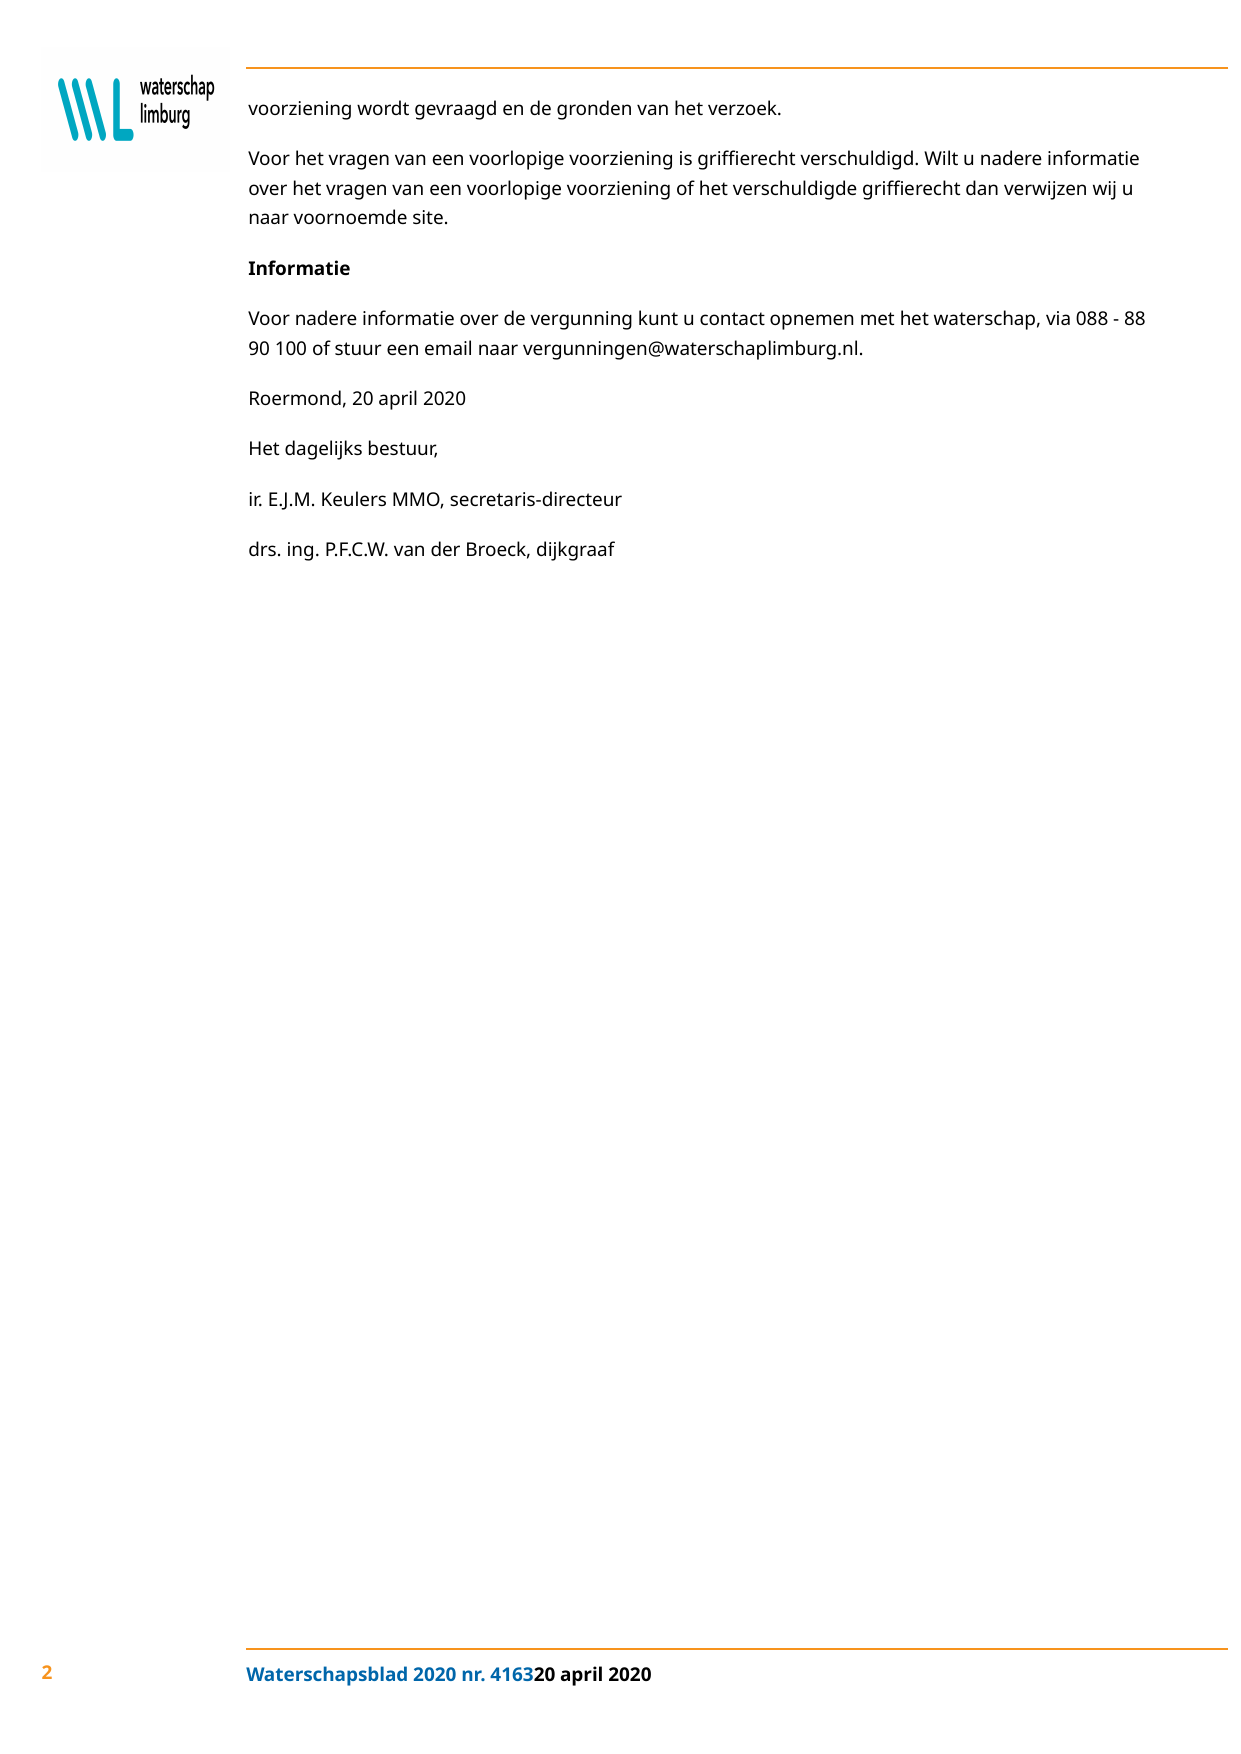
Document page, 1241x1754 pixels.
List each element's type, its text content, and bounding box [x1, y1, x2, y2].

text Informatie [248, 255, 1152, 281]
text Het dagelijks bestuur, [248, 436, 1152, 461]
text Roermond, 20 april 2020 [248, 385, 1152, 411]
text Voor het vragen van een voorlopige voorziening is griffierecht verschuldigd. Wilt u nadere informatie over het vragen van een voorlopige voorziening of het verschuldigde griffierecht dan verwijzen wij u naar voornoemde site. [248, 145, 1152, 230]
picture [41, 47, 231, 172]
text Voor nadere informatie over de vergunning kunt u contact opnemen met het waterschap, via 088 - 88 90 100 of stuur een email naar vergunningen@waterschaplimburg.nl. [248, 305, 1152, 361]
text ir. E.J.M. Keulers MMO, secretaris-directeur [248, 486, 1152, 512]
text drs. ing. P.F.C.W. van der Broeck, dijkgraaf [248, 536, 1152, 562]
text voorziening wordt gevraagd en de gronden van het verzoek. [248, 95, 1152, 121]
